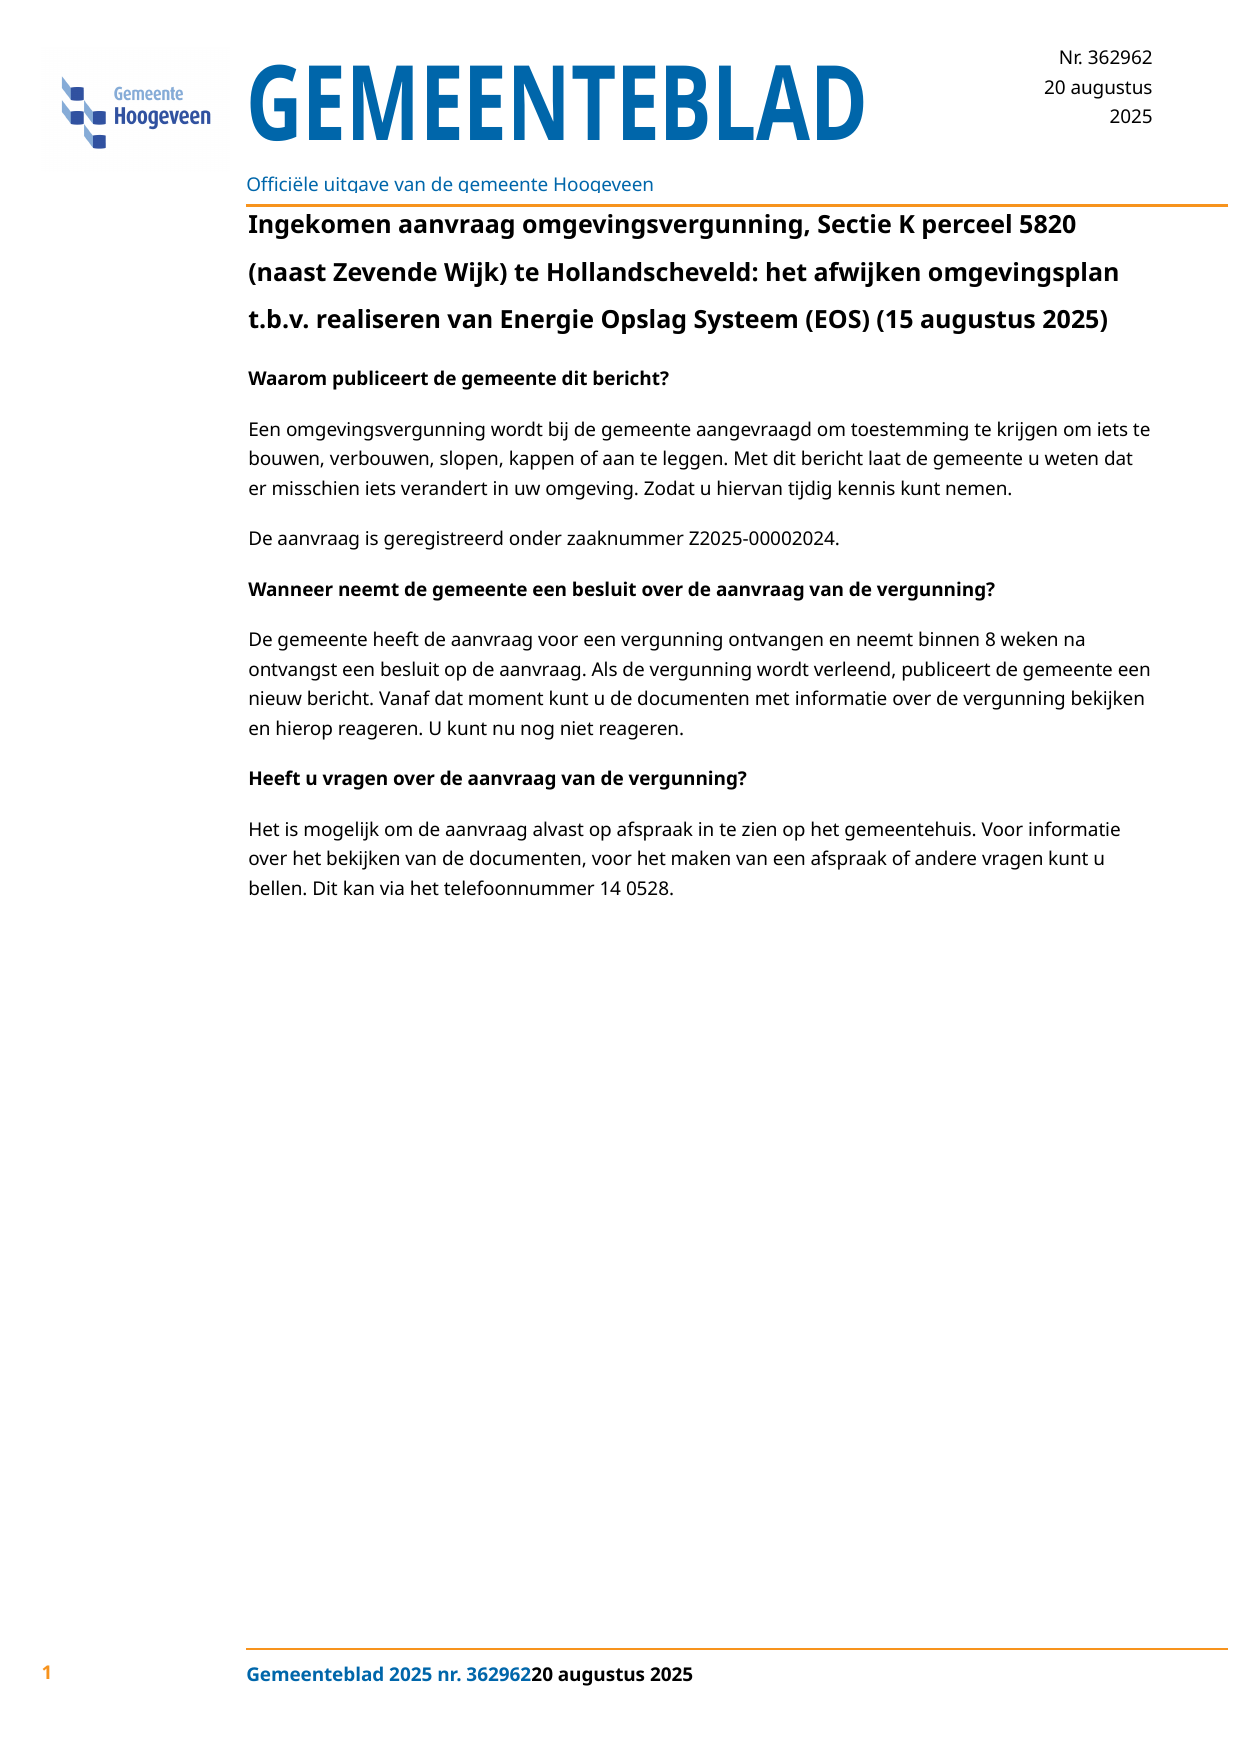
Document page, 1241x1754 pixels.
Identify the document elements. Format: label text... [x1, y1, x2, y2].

text Ingekomen aanvraag omgevingsvergunning, Sectie K perceel 5820 (naast Zevende Wijk) te Hollandscheveld: het afwijken omgevingsplan t.b.v. realiseren van Energie Opslag Systeem (EOS) (15 augustus 2025) [248, 207, 1152, 336]
text Wanneer neemt de gemeente een besluit over de aanvraag van de vergunning? [248, 576, 1152, 602]
text Heeft u vragen over de aanvraag van de vergunning? [248, 766, 1152, 791]
text De gemeente heeft de aanvraag voor een vergunning ontvangen en neemt binnen 8 weken na ontvangst een besluit op de aanvraag. Als de vergunning wordt verleend, publiceert de gemeente een nieuw bericht. Vanaf dat moment kunt u de documenten met informatie over de vergunning bekijken en hierop reageren. U kunt nu nog niet reageren. [248, 626, 1152, 741]
text Een omgevingsvergunning wordt bij de gemeente aangevraagd om toestemming te krijgen om iets te bouwen, verbouwen, slopen, kappen of aan te leggen. Met dit bericht laat de gemeente u weten dat er misschien iets verandert in uw omgeving. Zodat u hiervan tijdig kennis kunt nemen. [248, 416, 1152, 501]
text Waarom publiceert de gemeente dit bericht? [248, 366, 1152, 391]
text Het is mogelijk om de aanvraag alvast op afspraak in te zien op het gemeentehuis. Voor informatie over het bekijken van de documenten, voor het maken van een afspraak of andere vragen kunt u bellen. Dit kan via het telefoonnummer 14 0528. [248, 816, 1152, 901]
text De aanvraag is geregistreerd onder zaaknummer Z2025-00002024. [248, 526, 1152, 551]
picture [41, 47, 231, 172]
